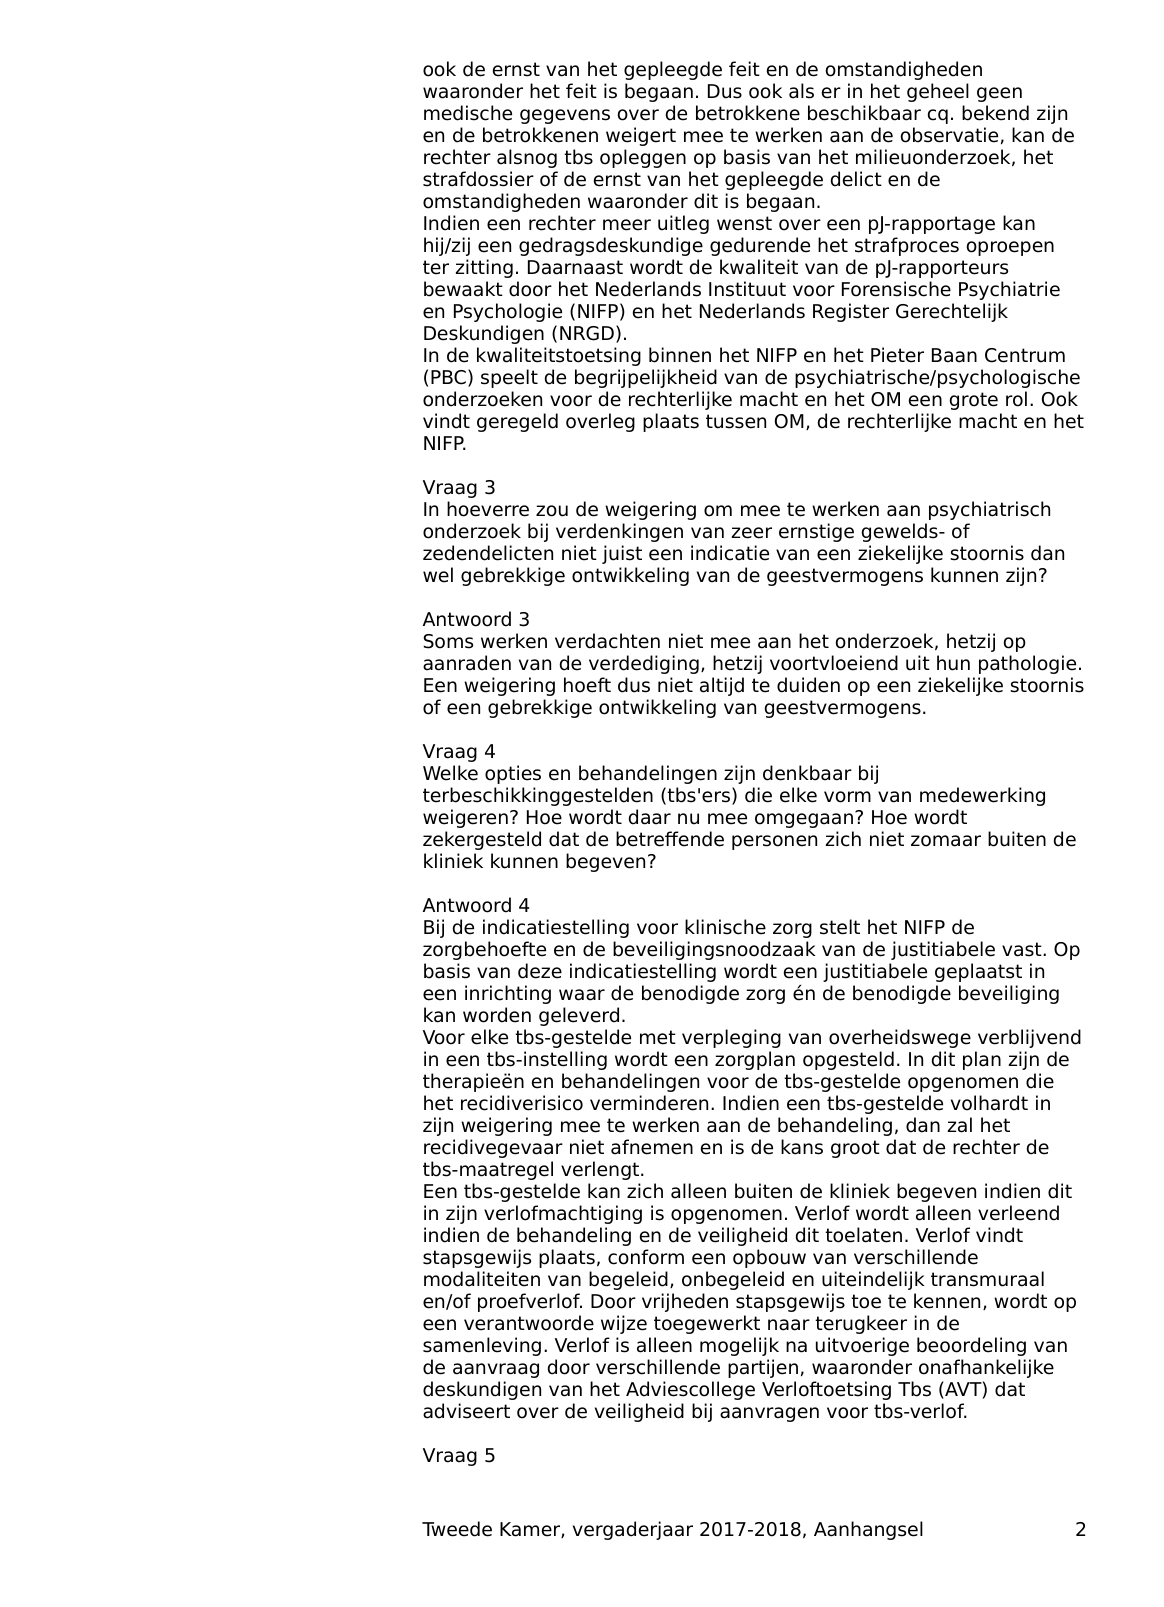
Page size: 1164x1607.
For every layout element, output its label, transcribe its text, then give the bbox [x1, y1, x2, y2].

text Antwoord 4 [422, 895, 1087, 917]
text Een tbs-gestelde kan zich alleen buiten de kliniek begeven indien dit in zijn verlofmachtiging is opgenomen. Verlof wordt alleen verleend indien de behandeling en de veiligheid dit toelaten. Verlof vindt stapsgewijs plaats, conform een opbouw van verschillende modaliteiten van begeleid, onbegeleid en uiteindelijk transmuraal en/of proefverlof. Door vrijheden stapsgewijs toe te kennen, wordt op een verantwoorde wijze toegewerkt naar terugkeer in de samenleving. Verlof is alleen mogelijk na uitvoerige beoordeling van de aanvraag door verschillende partijen, waaronder onafhankelijke deskundigen van het Adviescollege Verloftoetsing Tbs (AVT) dat adviseert over de veiligheid bij aanvragen voor tbs-verlof. [422, 1181, 1087, 1423]
text In hoeverre zou de weigering om mee te werken aan psychiatrisch onderzoek bij verdenkingen van zeer ernstige gewelds- of zedendelicten niet juist een indicatie van een ziekelijke stoornis dan wel gebrekkige ontwikkeling van de geestvermogens kunnen zijn? [422, 499, 1087, 587]
text In de kwaliteitstoetsing binnen het NIFP en het Pieter Baan Centrum (PBC) speelt de begrijpelijkheid van de psychiatrische/psychologische onderzoeken voor de rechterlijke macht en het OM een grote rol. Ook vindt geregeld overleg plaats tussen OM, de rechterlijke macht en het NIFP. [422, 345, 1087, 455]
text Welke opties en behandelingen zijn denkbaar bij terbeschikkinggestelden (tbs'ers) die elke vorm van medewerking weigeren? Hoe wordt daar nu mee omgegaan? Hoe wordt zekergesteld dat de betreffende personen zich niet zomaar buiten de kliniek kunnen begeven? [422, 763, 1087, 873]
text Indien een rechter meer uitleg wenst over een pJ-rapportage kan hij/zij een gedragsdeskundige gedurende het strafproces oproepen ter zitting. Daarnaast wordt de kwaliteit van de pJ-rapporteurs bewaakt door het Nederlands Instituut voor Forensische Psychiatrie en Psychologie (NIFP) en het Nederlands Register Gerechtelijk Deskundigen (NRGD). [422, 213, 1087, 345]
text Voor elke tbs-gestelde met verpleging van overheidswege verblijvend in een tbs-instelling wordt een zorgplan opgesteld. In dit plan zijn de therapieën en behandelingen voor de tbs-gestelde opgenomen die het recidiverisico verminderen. Indien een tbs-gestelde volhardt in zijn weigering mee te werken aan de behandeling, dan zal het recidivegevaar niet afnemen en is de kans groot dat de rechter de tbs-maatregel verlengt. [422, 1027, 1087, 1181]
text Bij de indicatiestelling voor klinische zorg stelt het NIFP de zorgbehoefte en de beveiligingsnoodzaak van de justitiabele vast. Op basis van deze indicatiestelling wordt een justitiabele geplaatst in een inrichting waar de benodigde zorg én de benodigde beveiliging kan worden geleverd. [422, 917, 1087, 1027]
text Vraag 3 [422, 477, 1087, 499]
text Vraag 5 [422, 1445, 1087, 1467]
text Antwoord 3 [422, 609, 1087, 631]
text Vraag 4 [422, 741, 1087, 763]
text Soms werken verdachten niet mee aan het onderzoek, hetzij op aanraden van de verdediging, hetzij voortvloeiend uit hun pathologie. Een weigering hoeft dus niet altijd te duiden op een ziekelijke stoornis of een gebrekkige ontwikkeling van geestvermogens. [422, 631, 1087, 719]
text ook de ernst van het gepleegde feit en de omstandigheden waaronder het feit is begaan. Dus ook als er in het geheel geen medische gegevens over de betrokkene beschikbaar cq. bekend zijn en de betrokkenen weigert mee te werken aan de observatie, kan de rechter alsnog tbs opleggen op basis van het milieuonderzoek, het strafdossier of de ernst van het gepleegde delict en de omstandigheden waaronder dit is begaan. [422, 59, 1087, 213]
